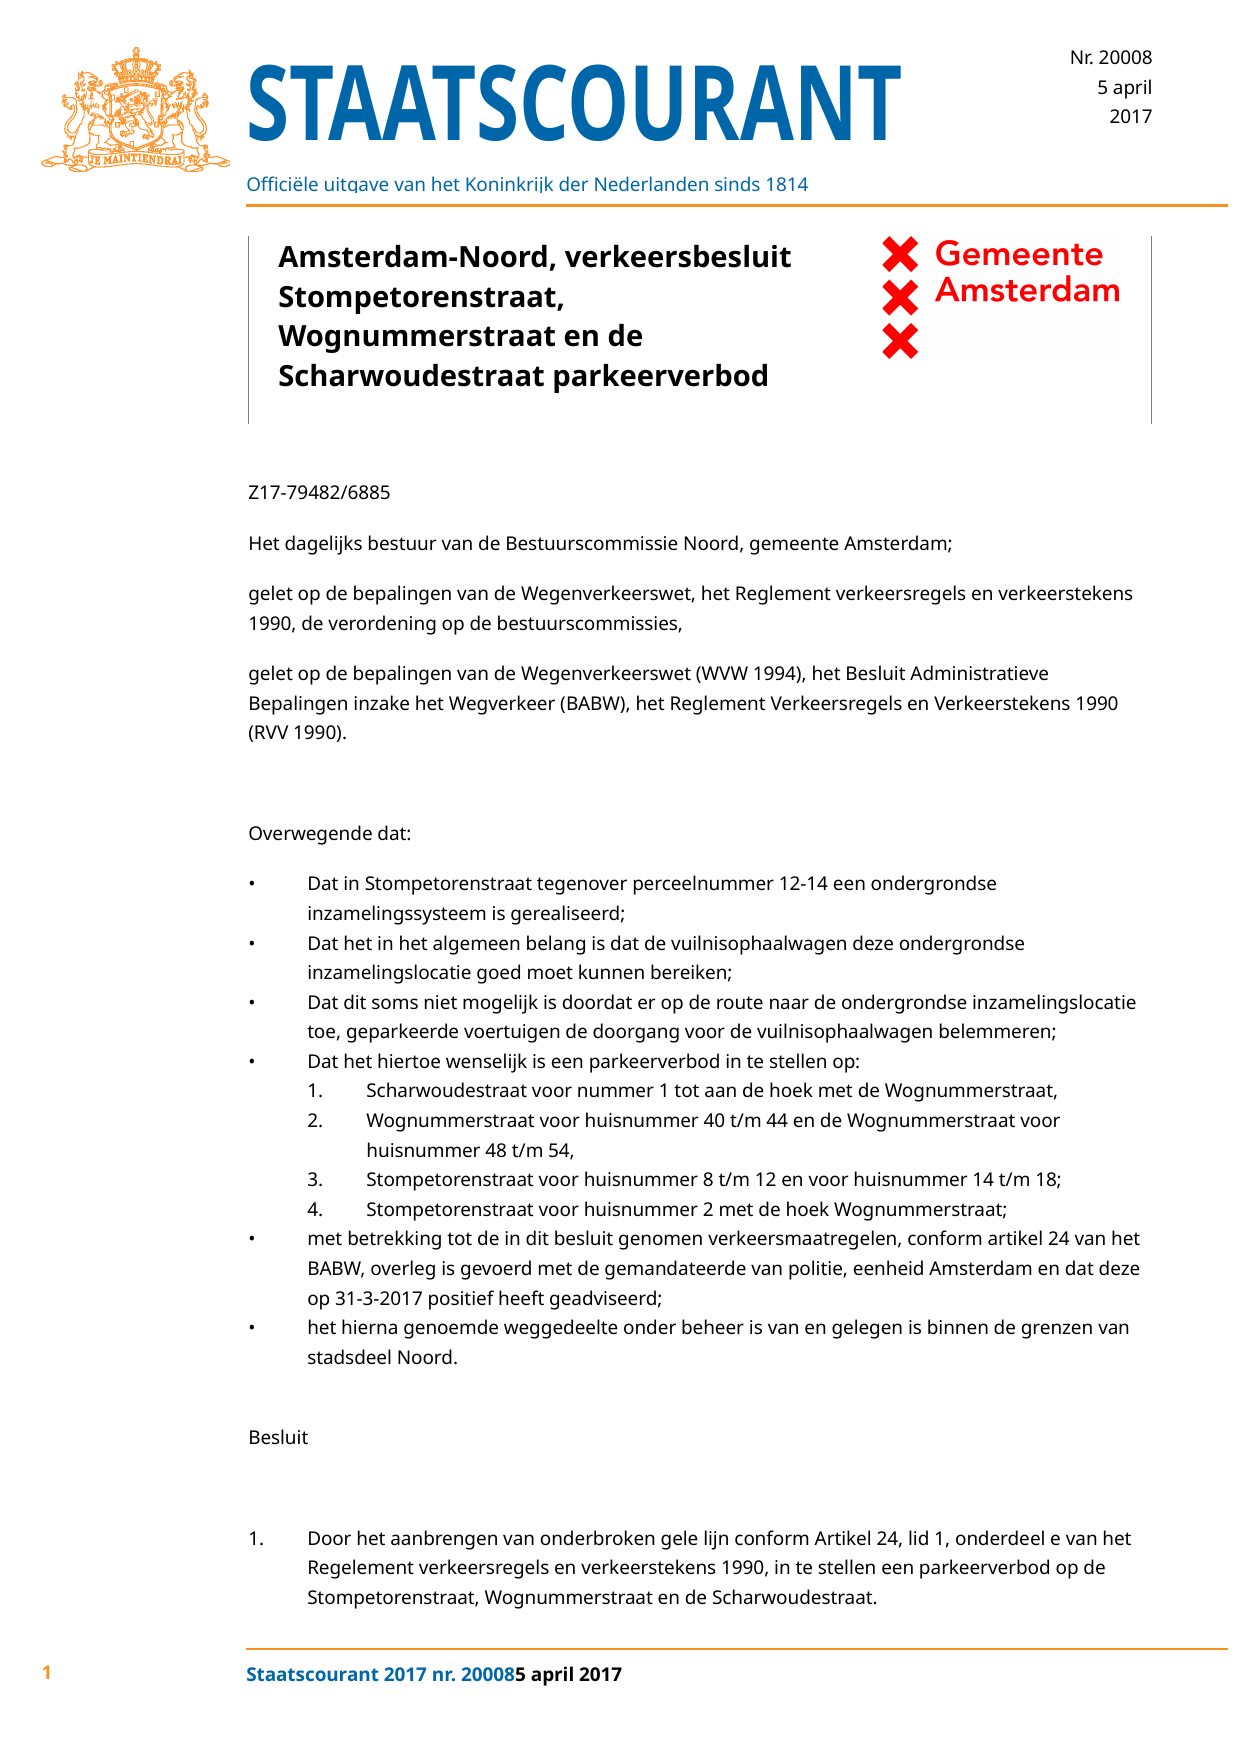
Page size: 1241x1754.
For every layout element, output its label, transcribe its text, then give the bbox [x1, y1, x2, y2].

text gelet op de bepalingen van de Wegenverkeerswet, het Reglement verkeersregels en verkeerstekens 1990, de verordening op de bestuurscommissies, [248, 580, 1152, 636]
list Stompetorenstraat voor huisnummer 8 t/m 12 en voor huisnummer 14 t/m 18; [307, 1166, 1152, 1192]
table_header [850, 236, 1151, 424]
list Scharwoudestraat voor nummer 1 tot aan de hoek met de Wognummerstraat, [307, 1078, 1152, 1103]
table_header Amsterdam-Noord, verkeersbesluit Stompetorenstraat, Wognummerstraat en de Scharwoudestraat parkeerverbod [249, 236, 850, 424]
list met betrekking tot de in dit besluit genomen verkeersmaatregelen, conform artikel 24 van het BABW, overleg is gevoerd met de gemandateerde van politie, eenheid Amsterdam en dat deze op 31-3-2017 positief heeft geadviseerd; [248, 1226, 1152, 1311]
picture [41, 47, 231, 172]
text Z17-79482/6885 [248, 479, 1152, 505]
text Besluit [248, 1424, 1152, 1450]
text Het dagelijks bestuur van de Bestuurscommissie Noord, gemeente Amsterdam; [248, 530, 1152, 556]
picture [882, 236, 1119, 359]
list Door het aanbrengen van onderbroken gele lijn conform Artikel 24, lid 1, onderdeel e van het Regelement verkeersregels en verkeerstekens 1990, in te stellen een parkeerverbod op de Stompetorenstraat, Wognummerstraat en de Scharwoudestraat. [248, 1525, 1152, 1610]
text gelet op de bepalingen van de Wegenverkeerswet (WVW 1994), het Besluit Administratieve Bepalingen inzake het Wegverkeer (BABW), het Reglement Verkeersregels en Verkeerstekens 1990 (RVV 1990). [248, 660, 1152, 745]
list Wognummerstraat voor huisnummer 40 t/m 44 en de Wognummerstraat voor huisnummer 48 t/m 54, [307, 1107, 1152, 1163]
text Overwegende dat: [248, 820, 1152, 846]
list Dat het hiertoe wenselijk is een parkeerverbod in te stellen op: [248, 1048, 1152, 1074]
list Stompetorenstraat voor huisnummer 2 met de hoek Wognummerstraat; [307, 1196, 1152, 1222]
list Dat het in het algemeen belang is dat de vuilnisophaalwagen deze ondergrondse inzamelingslocatie goed moet kunnen bereiken; [248, 930, 1152, 985]
list Dat dit soms niet mogelijk is doordat er op de route naar de ondergrondse inzamelingslocatie toe, geparkeerde voertuigen de doorgang voor de vuilnisophaalwagen belemmeren; [248, 989, 1152, 1044]
list Dat in Stompetorenstraat tegenover perceelnummer 12-14 een ondergrondse inzamelingssysteem is gerealiseerd; [248, 871, 1152, 926]
list het hierna genoemde weggedeelte onder beheer is van en gelegen is binnen de grenzen van stadsdeel Noord. [248, 1314, 1152, 1370]
